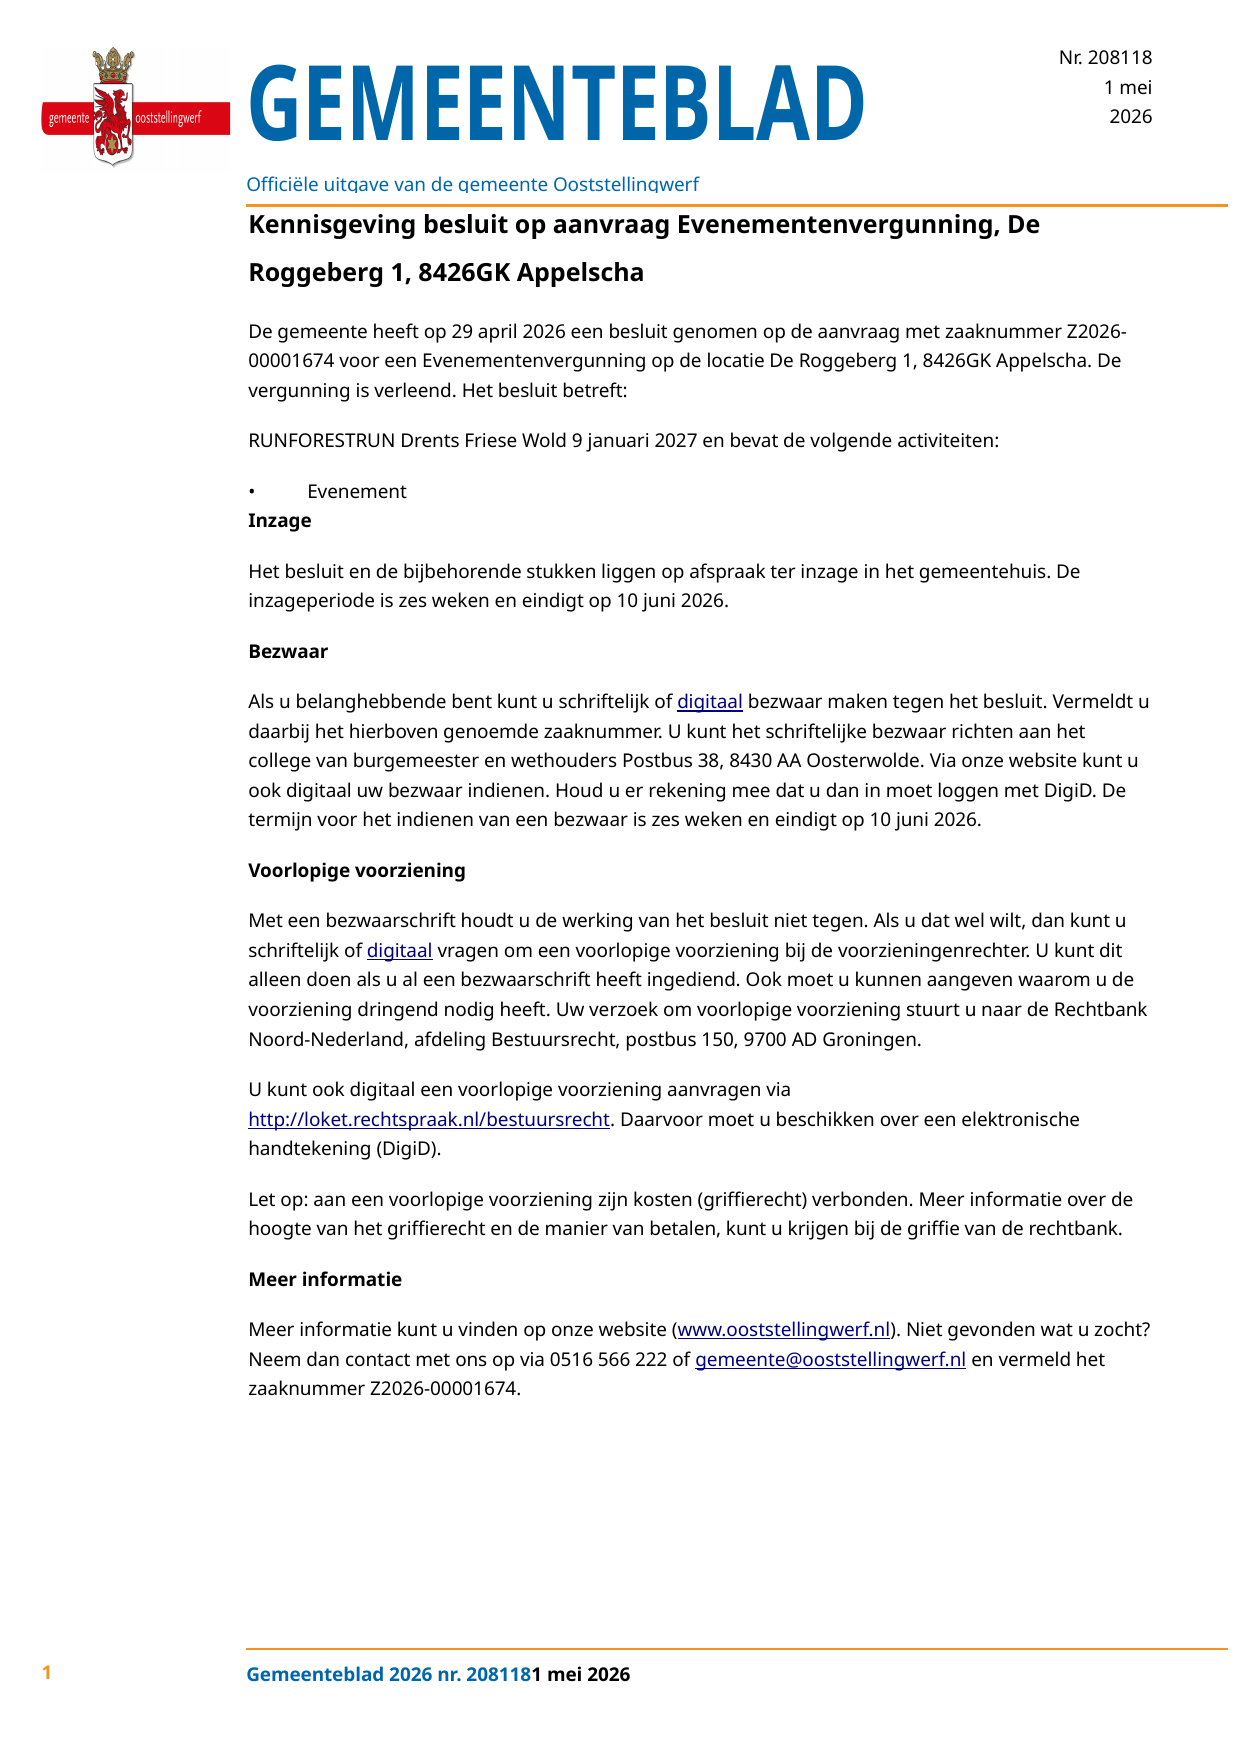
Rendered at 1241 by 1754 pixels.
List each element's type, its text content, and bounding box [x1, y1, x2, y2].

text U kunt ook digitaal een voorlopige voorziening aanvragen via http://loket.rechtspraak.nl/bestuursrecht. Daarvoor moet u beschikken over een elektronische handtekening (DigiD). [248, 1076, 1152, 1161]
text Met een bezwaarschrift houdt u de werking van het besluit niet tegen. Als u dat wel wilt, dan kunt u schriftelijk of digitaal vragen om een voorlopige voorziening bij de voorzieningenrechter. U kunt dit alleen doen als u al een bezwaarschrift heeft ingediend. Ook moet u kunnen aangeven waarom u de voorziening dringend nodig heeft. Uw verzoek om voorlopige voorziening stuurt u naar de Rechtbank Noord-Nederland, afdeling Bestuursrecht, postbus 150, 9700 AD Groningen. [248, 907, 1152, 1052]
text Meer informatie kunt u vinden op onze website (www.ooststellingwerf.nl). Niet gevonden wat u zocht? Neem dan contact met ons op via 0516 566 222 of gemeente@ooststellingwerf.nl en vermeld het zaaknummer Z2026-00001674. [248, 1316, 1152, 1401]
text Als u belanghebbende bent kunt u schriftelijk of digitaal bezwaar maken tegen het besluit. Vermeldt u daarbij het hierboven genoemde zaaknummer. U kunt het schriftelijke bezwaar richten aan het college van burgemeester en wethouders Postbus 38, 8430 AA Oosterwolde. Via onze website kunt u ook digitaal uw bezwaar indienen. Houd u er rekening mee dat u dan in moet loggen met DigiD. De termijn voor het indienen van een bezwaar is zes weken en eindigt op 10 juni 2026. [248, 688, 1152, 832]
text Meer informatie [248, 1266, 1152, 1292]
text Bezwaar [248, 638, 1152, 664]
text Inzage [248, 507, 1152, 533]
text Kennisgeving besluit op aanvraag Evenementenvergunning, De Roggeberg 1, 8426GK Appelscha [248, 207, 1152, 288]
text Let op: aan een voorlopige voorziening zijn kosten (griffierecht) verbonden. Meer informatie over de hoogte van het griffierecht en de manier van betalen, kunt u krijgen bij de griffie van de rechtbank. [248, 1186, 1152, 1241]
list Evenement [248, 478, 1152, 504]
text Het besluit en de bijbehorende stukken liggen op afspraak ter inzage in het gemeentehuis. De inzageperiode is zes weken en eindigt op 10 juni 2026. [248, 558, 1152, 613]
text RUNFORESTRUN Drents Friese Wold 9 januari 2027 en bevat de volgende activiteiten: [248, 427, 1152, 453]
picture [41, 47, 231, 172]
text Voorlopige voorziening [248, 857, 1152, 883]
text De gemeente heeft op 29 april 2026 een besluit genomen op de aanvraag met zaaknummer Z2026-00001674 voor een Evenementenvergunning op de locatie De Roggeberg 1, 8426GK Appelscha. De vergunning is verleend. Het besluit betreft: [248, 318, 1152, 403]
